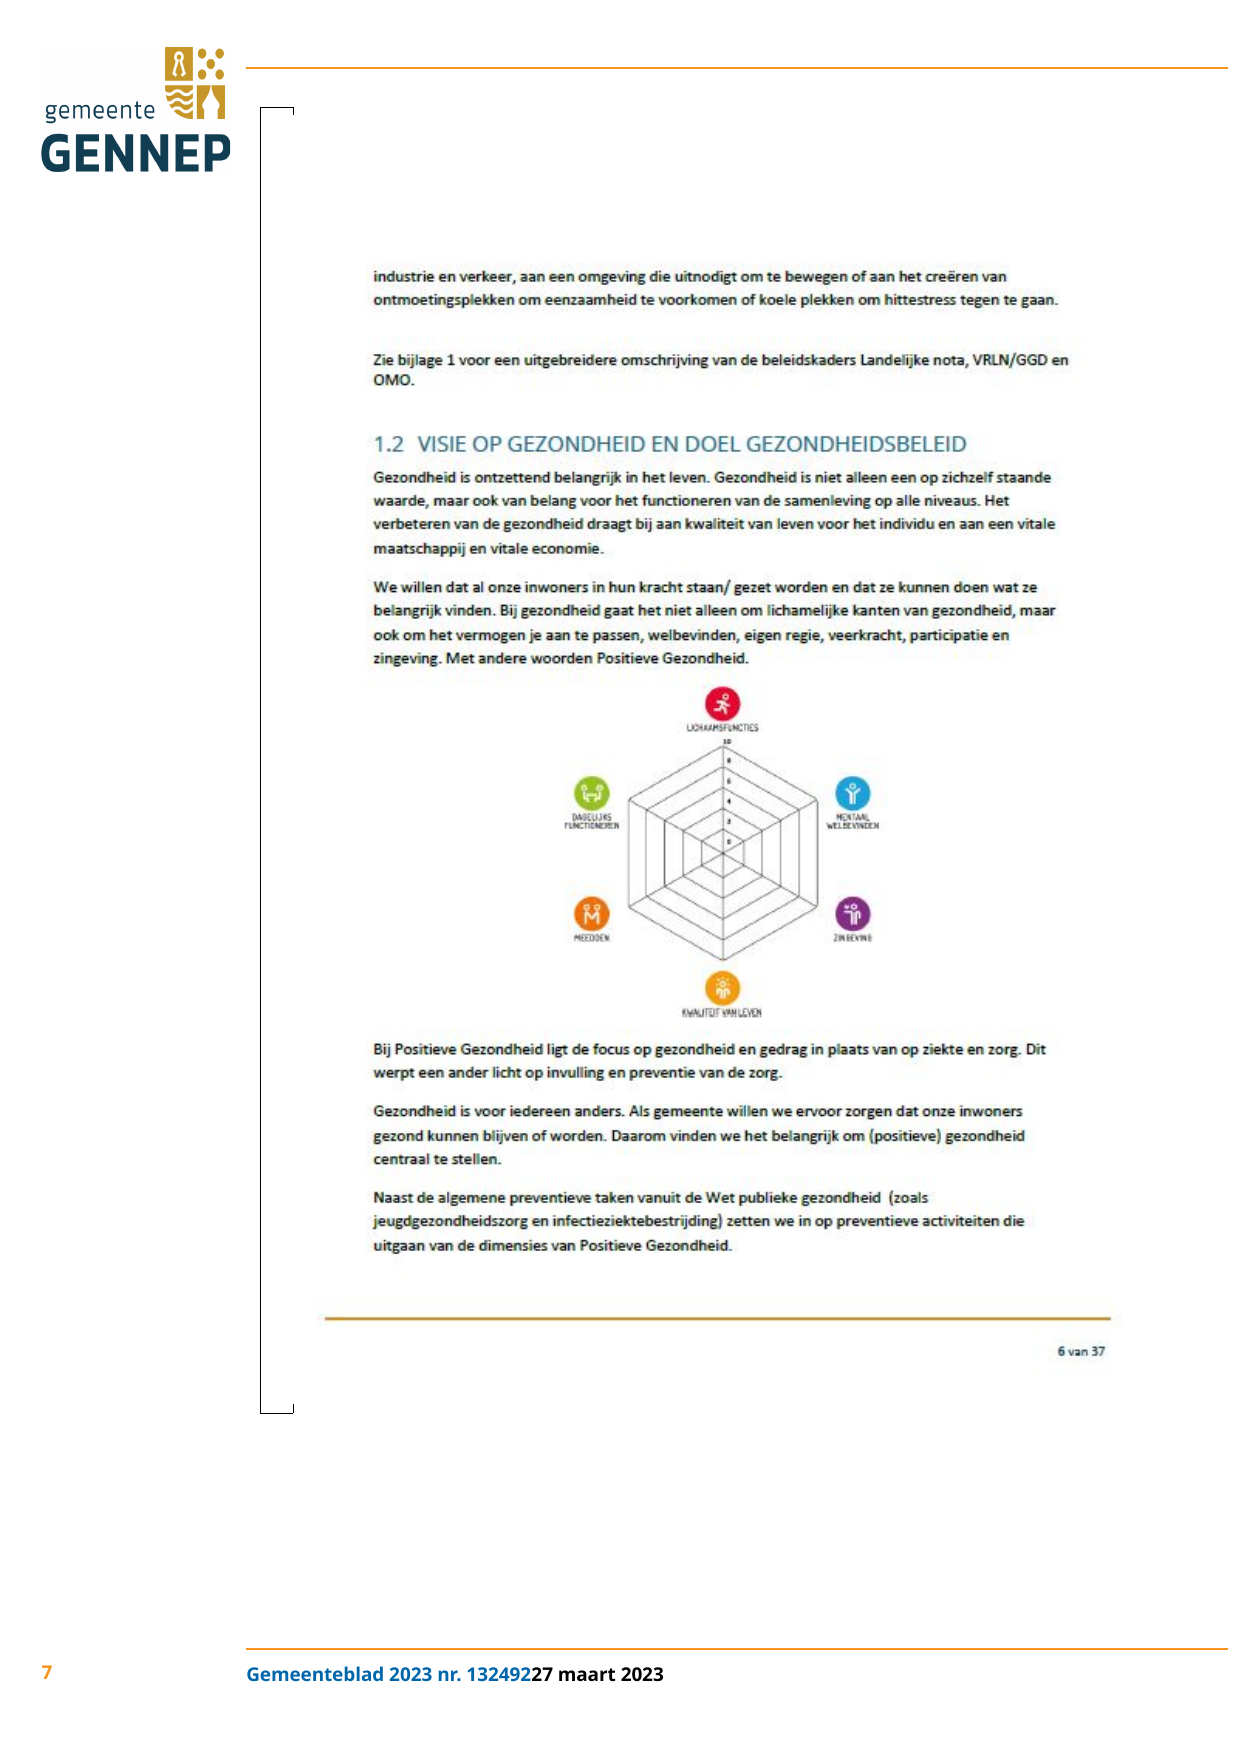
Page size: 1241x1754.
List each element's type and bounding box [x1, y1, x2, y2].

picture [41, 47, 231, 172]
picture [268, 115, 1173, 1404]
